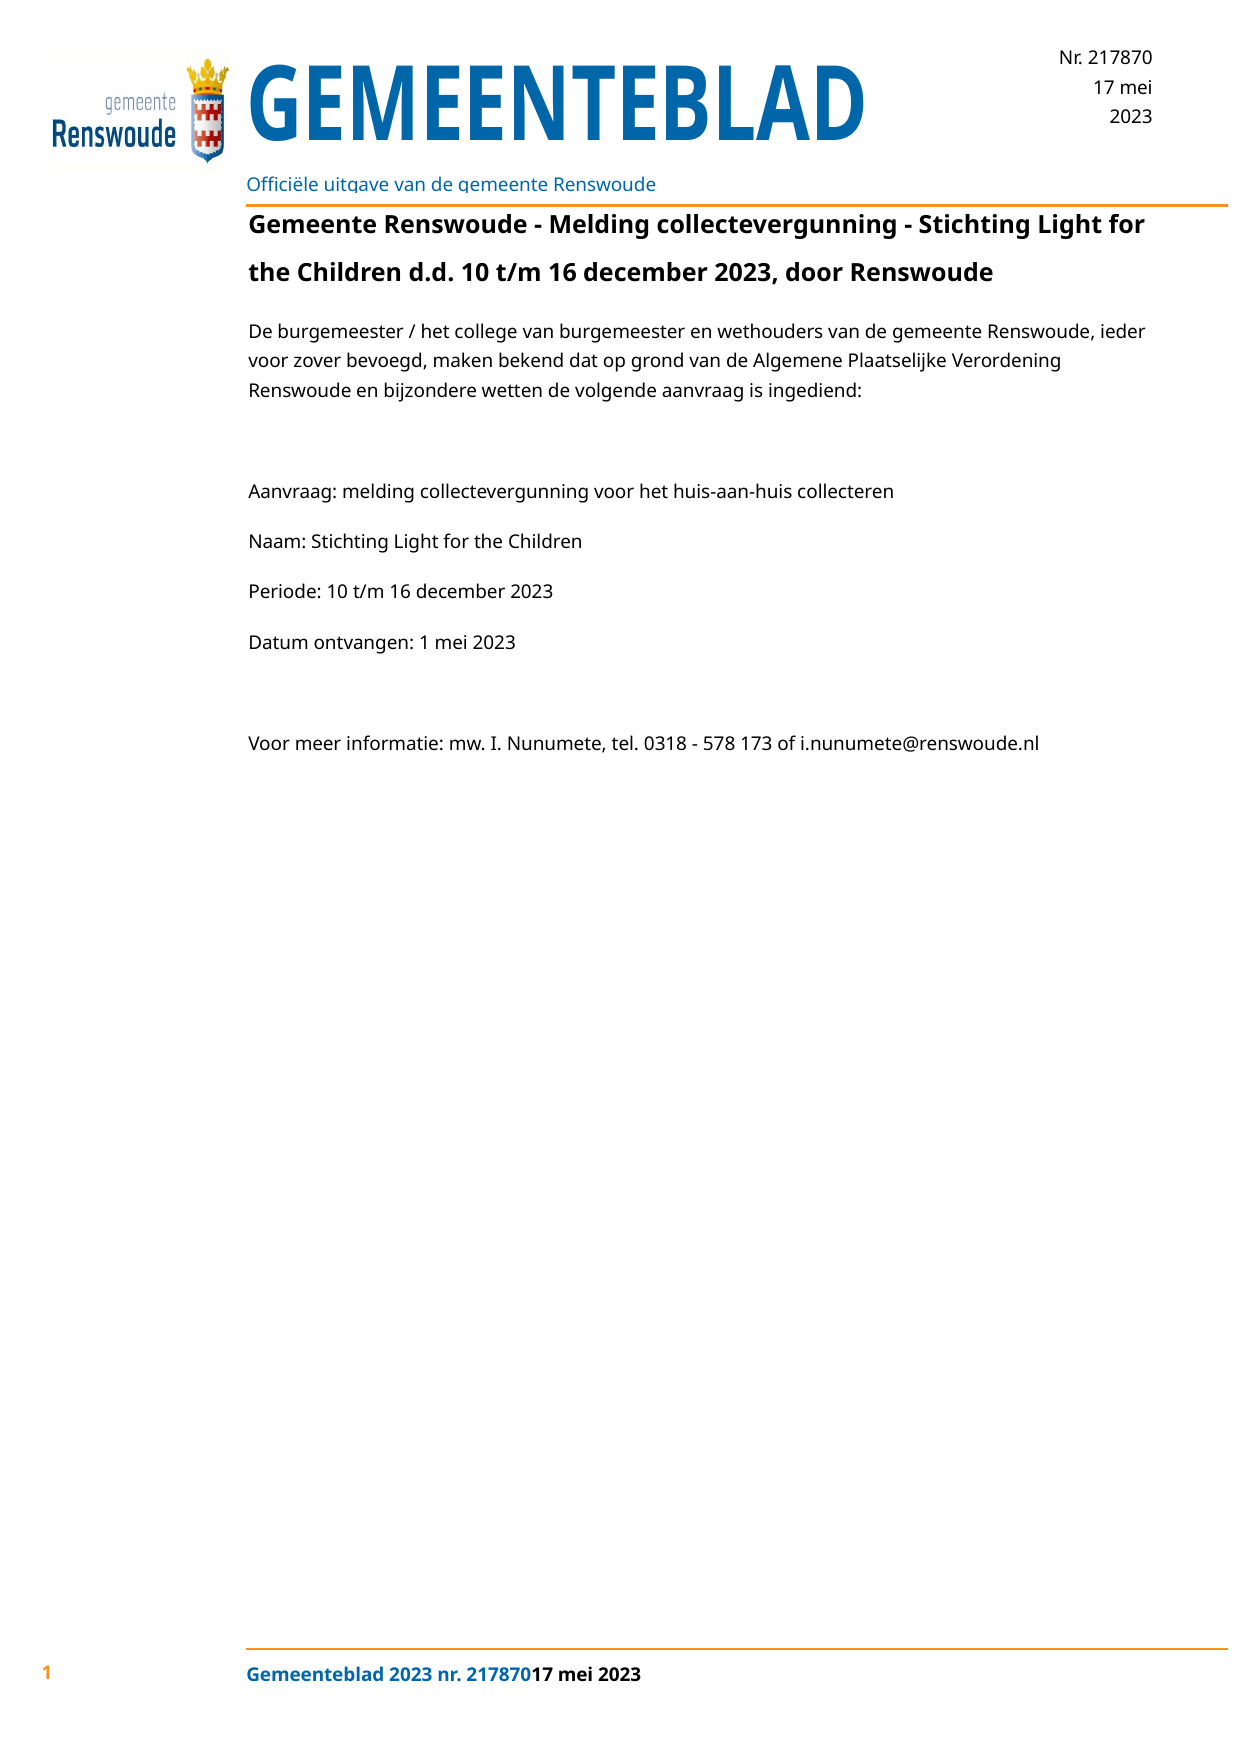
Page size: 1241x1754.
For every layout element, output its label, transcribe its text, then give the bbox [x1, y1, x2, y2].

text Aanvraag: melding collectevergunning voor het huis-aan-huis collecteren [248, 478, 1152, 504]
text Datum ontvangen: 1 mei 2023 [248, 629, 1152, 655]
text De burgemeester / het college van burgemeester en wethouders van de gemeente Renswoude, ieder voor zover bevoegd, maken bekend dat op grond van de Algemene Plaatselijke Verordening Renswoude en bijzondere wetten de volgende aanvraag is ingediend: [248, 318, 1152, 403]
text Periode: 10 t/m 16 december 2023 [248, 579, 1152, 604]
text Naam: Stichting Light for the Children [248, 528, 1152, 554]
picture [41, 47, 231, 172]
text Gemeente Renswoude - Melding collectevergunning - Stichting Light for the Children d.d. 10 t/m 16 december 2023, door Renswoude [248, 207, 1152, 288]
text Voor meer informatie: mw. I. Nunumete, tel. 0318 - 578 173 of i.nunumete@renswoude.nl [248, 730, 1152, 756]
